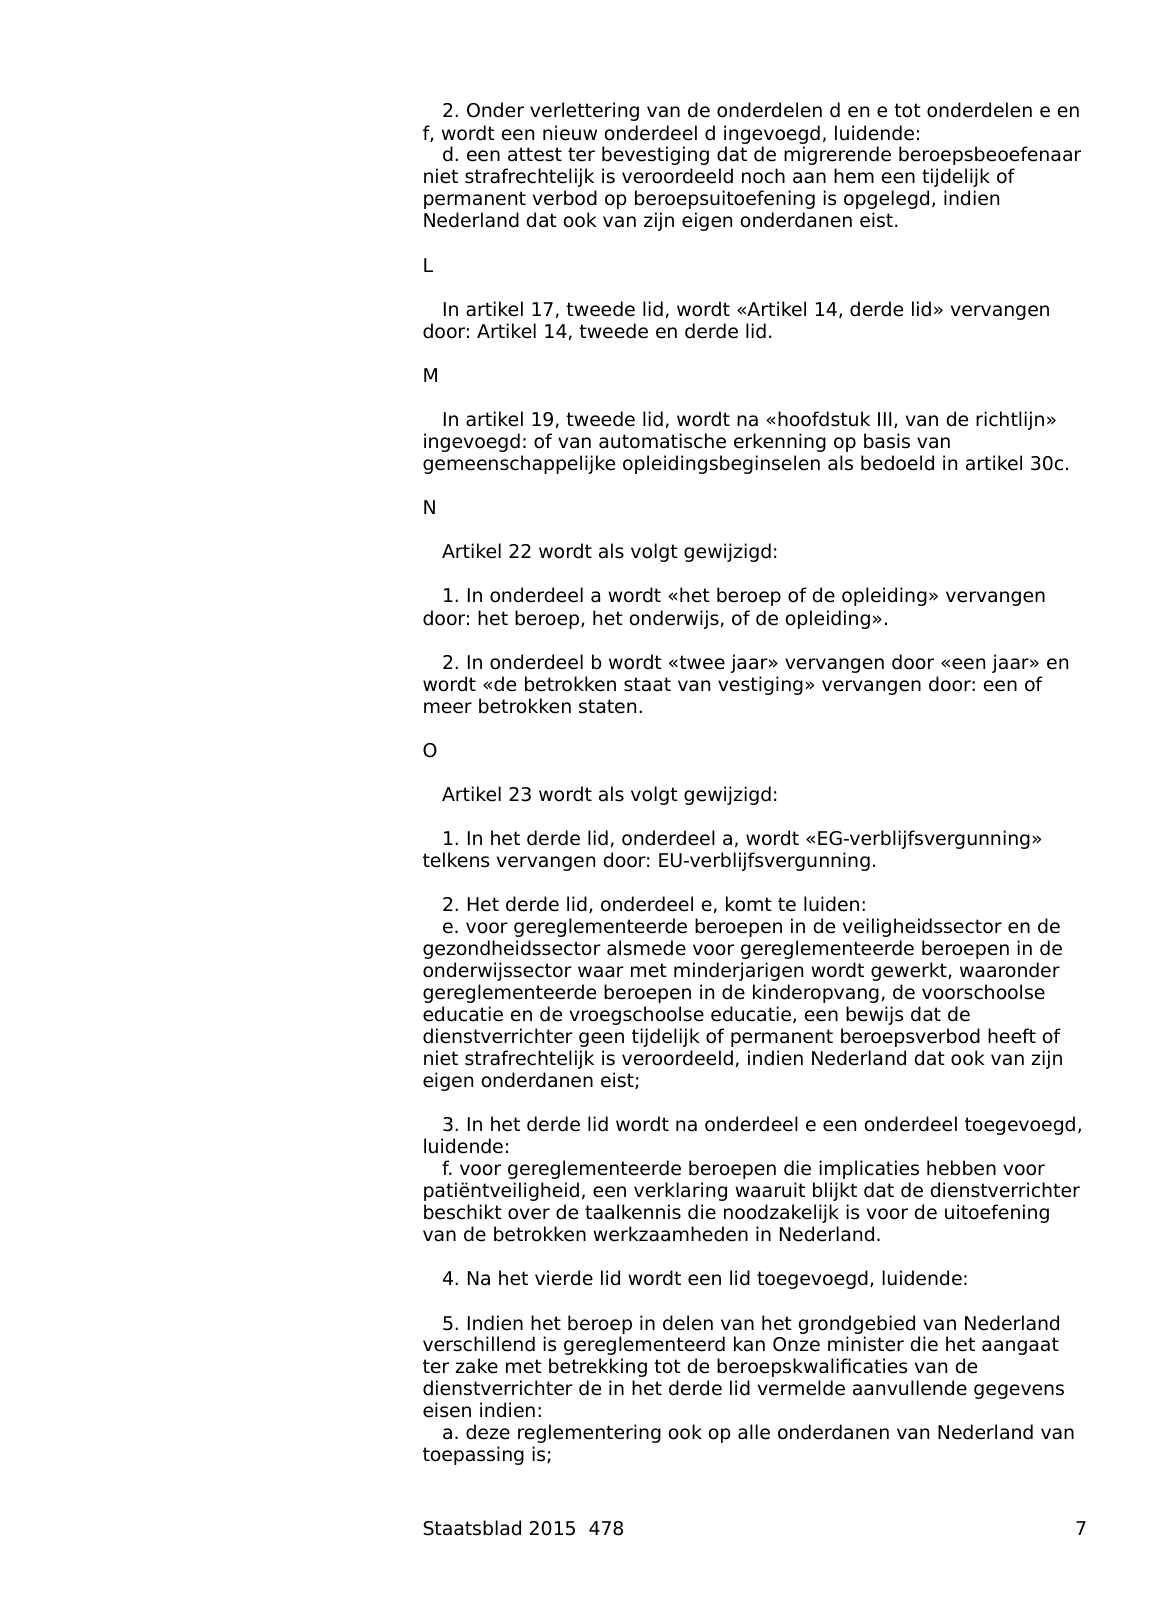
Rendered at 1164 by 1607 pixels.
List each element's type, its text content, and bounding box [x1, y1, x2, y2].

text L [422, 254, 1087, 276]
text 4. Na het vierde lid wordt een lid toegevoegd, luidende: [422, 1268, 1087, 1290]
text Artikel 22 wordt als volgt gewijzigd: [422, 541, 1087, 563]
text 2. Het derde lid, onderdeel e, komt te luiden: [422, 894, 1087, 916]
text d. een attest ter bevestiging dat de migrerende beroepsbeoefenaar niet strafrechtelijk is veroordeeld noch aan hem een tijdelijk of permanent verbod op beroepsuitoefening is opgelegd, indien Nederland dat ook van zijn eigen onderdanen eist. [422, 144, 1087, 232]
text In artikel 17, tweede lid, wordt «Artikel 14, derde lid» vervangen door: Artikel 14, tweede en derde lid. [422, 299, 1087, 343]
text Artikel 23 wordt als volgt gewijzigd: [422, 784, 1087, 806]
text 2. In onderdeel b wordt «twee jaar» vervangen door «een jaar» en wordt «de betrokken staat van vestiging» vervangen door: een of meer betrokken staten. [422, 652, 1087, 717]
text M [422, 365, 1087, 387]
text e. voor gereglementeerde beroepen in de veiligheidssector en de gezondheidssector alsmede voor gereglementeerde beroepen in de onderwijssector waar met minderjarigen wordt gewerkt, waaronder gereglementeerde beroepen in de kinderopvang, de voorschoolse educatie en de vroegschoolse educatie, een bewijs dat de dienstverrichter geen tijdelijk of permanent beroepsverbod heeft of niet strafrechtelijk is veroordeeld, indien Nederland dat ook van zijn eigen onderdanen eist; [422, 916, 1087, 1092]
text 1. In onderdeel a wordt «het beroep of de opleiding» vervangen door: het beroep, het onderwijs, of de opleiding». [422, 585, 1087, 629]
text 2. Onder verlettering van de onderdelen d en e tot onderdelen e en f, wordt een nieuw onderdeel d ingevoegd, luidende: [422, 100, 1087, 144]
text f. voor gereglementeerde beroepen die implicaties hebben voor patiëntveiligheid, een verklaring waaruit blijkt dat de dienstverrichter beschikt over de taalkennis die noodzakelijk is voor de uitoefening van de betrokken werkzaamheden in Nederland. [422, 1158, 1087, 1246]
text In artikel 19, tweede lid, wordt na «hoofdstuk III, van de richtlijn» ingevoegd: of van automatische erkenning op basis van gemeenschappelijke opleidingsbeginselen als bedoeld in artikel 30c. [422, 409, 1087, 475]
text N [422, 497, 1087, 519]
text 1. In het derde lid, onderdeel a, wordt «EG-verblijfsvergunning» telkens vervangen door: EU-verblijfsvergunning. [422, 828, 1087, 872]
text 3. In het derde lid wordt na onderdeel e een onderdeel toegevoegd, luidende: [422, 1114, 1087, 1158]
text 5. Indien het beroep in delen van het grondgebied van Nederland verschillend is gereglementeerd kan Onze minister die het aangaat ter zake met betrekking tot de beroepskwalificaties van de dienstverrichter de in het derde lid vermelde aanvullende gegevens eisen indien: [422, 1312, 1087, 1422]
text O [422, 740, 1087, 762]
text a. deze reglementering ook op alle onderdanen van Nederland van toepassing is; [422, 1422, 1087, 1466]
